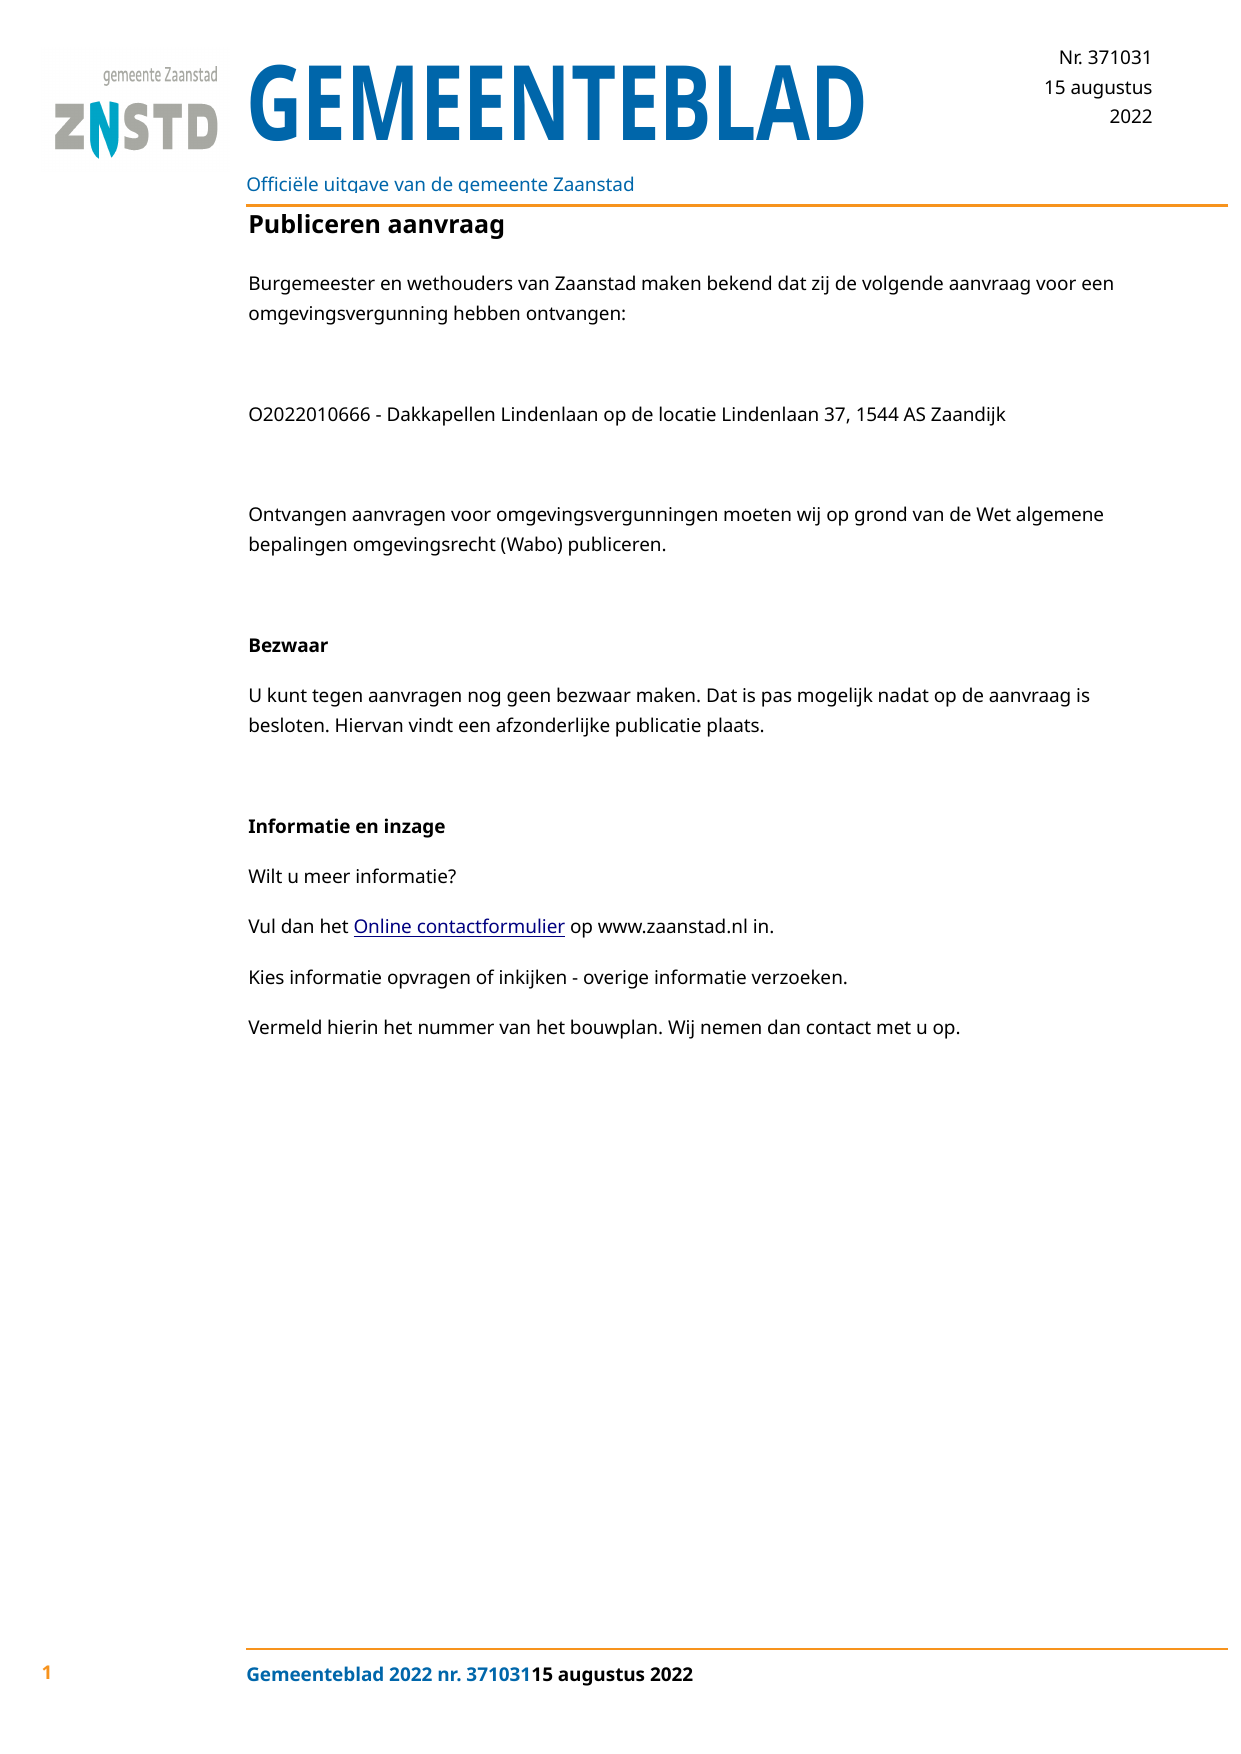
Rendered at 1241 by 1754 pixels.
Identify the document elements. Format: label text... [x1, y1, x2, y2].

text Informatie en inzage [248, 813, 1152, 838]
text Vermeld hierin het nummer van het bouwplan. Wij nemen dan contact met u op. [248, 1014, 1152, 1040]
text O2022010666 - Dakkapellen Lindenlaan op de locatie Lindenlaan 37, 1544 AS Zaandijk [248, 401, 1152, 426]
text Kies informatie opvragen of inkijken - overige informatie verzoeken. [248, 964, 1152, 990]
text Wilt u meer informatie? [248, 863, 1152, 889]
text Bezwaar [248, 632, 1152, 658]
text Ontvangen aanvragen voor omgevingsvergunningen moeten wij op grond van de Wet algemene bepalingen omgevingsrecht (Wabo) publiceren. [248, 502, 1152, 557]
text Burgemeester en wethouders van Zaanstad maken bekend dat zij de volgende aanvraag voor een omgevingsvergunning hebben ontvangen: [248, 270, 1152, 326]
text Publiceren aanvraag [248, 207, 1152, 241]
picture [41, 47, 231, 172]
text U kunt tegen aanvragen nog geen bezwaar maken. Dat is pas mogelijk nadat op de aanvraag is besloten. Hiervan vindt een afzonderlijke publicatie plaats. [248, 682, 1152, 738]
text Vul dan het Online contactformulier op www.zaanstad.nl in. [248, 914, 1152, 939]
